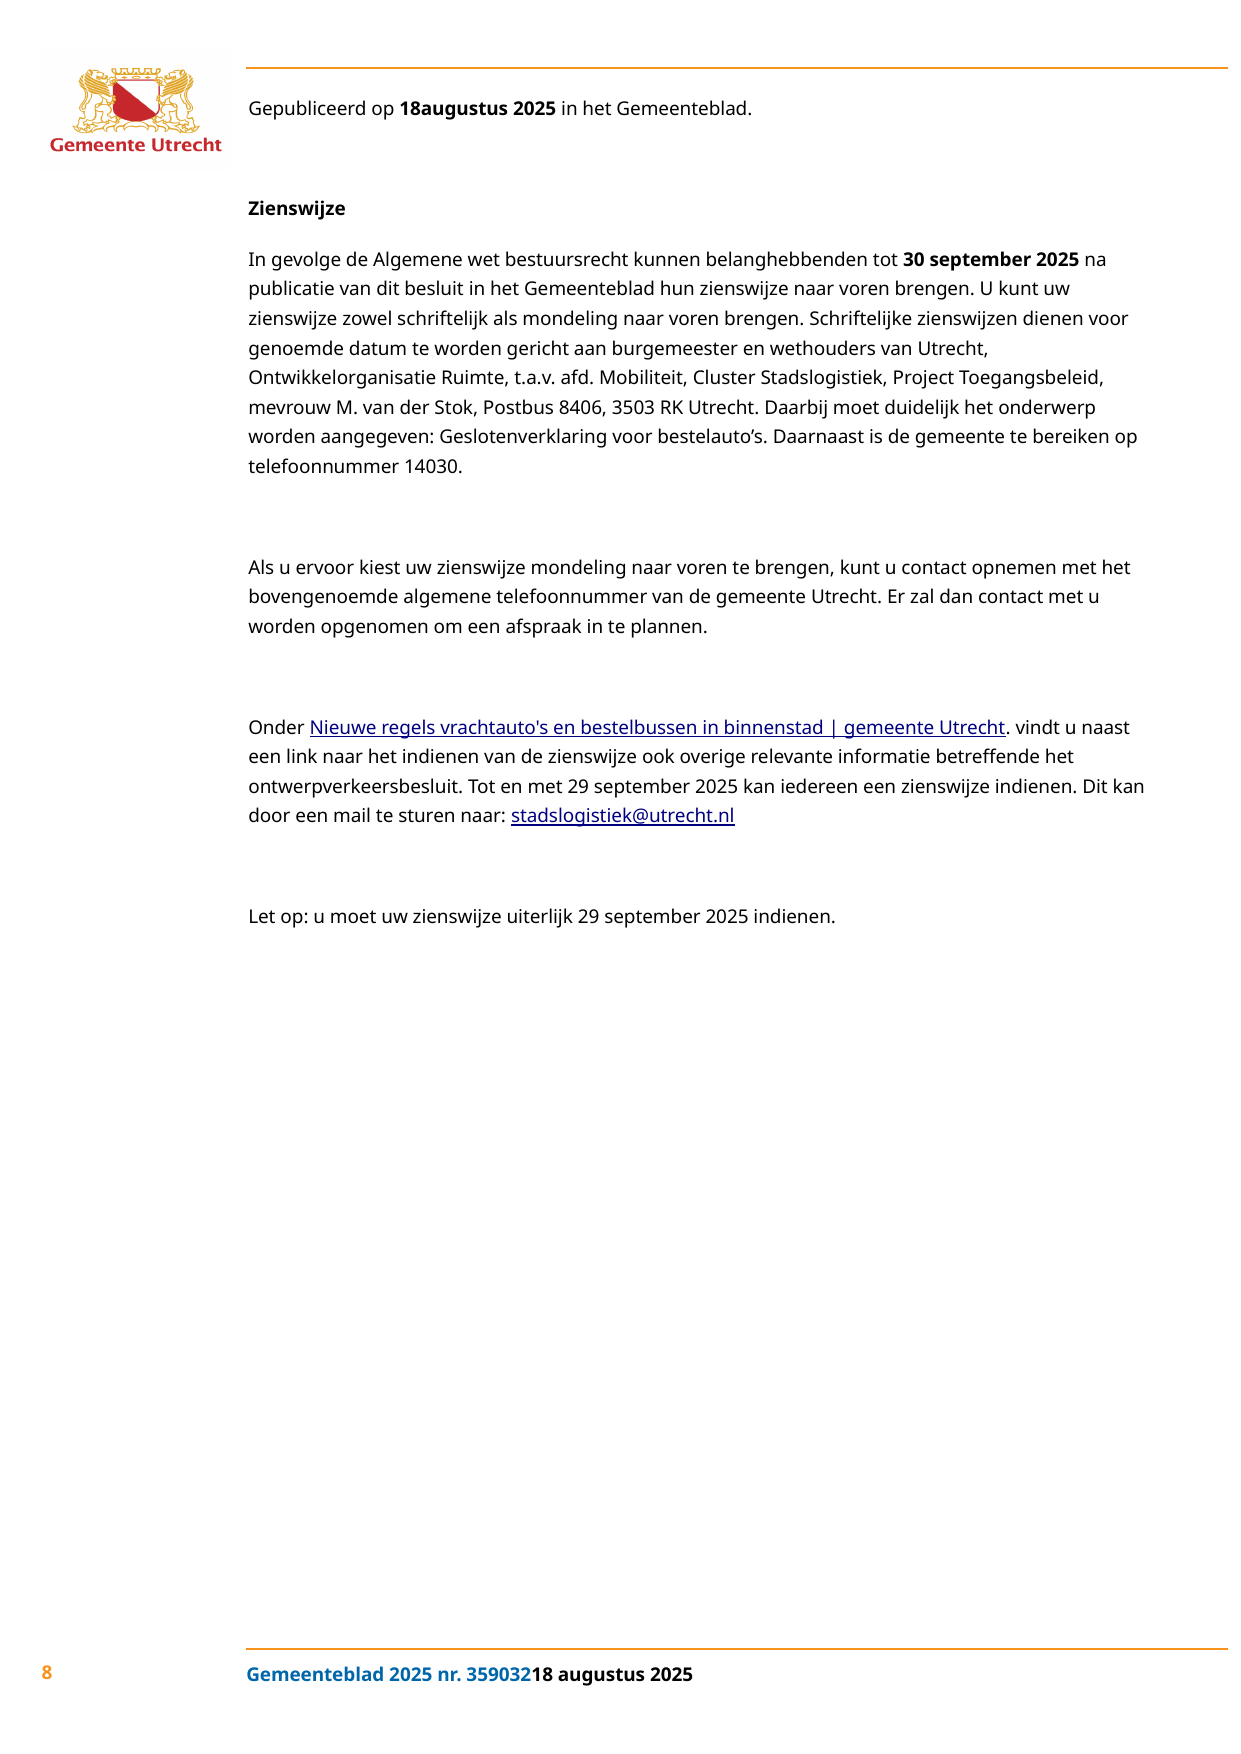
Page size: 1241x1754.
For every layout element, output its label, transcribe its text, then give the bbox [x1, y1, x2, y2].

picture [41, 47, 231, 172]
text Let op: u moet uw zienswijze uiterlijk 29 september 2025 indienen. [248, 903, 1152, 929]
text Als u ervoor kiest uw zienswijze mondeling naar voren te brengen, kunt u contact opnemen met het bovengenoemde algemene telefoonnummer van de gemeente Utrecht. Er zal dan contact met u worden opgenomen om een afspraak in te plannen. [248, 554, 1152, 639]
text Onder Nieuwe regels vrachtauto's en bestelbussen in binnenstad | gemeente Utrecht. vindt u naast een link naar het indienen van de zienswijze ook overige relevante informatie betreffende het ontwerpverkeersbesluit. Tot en met 29 september 2025 kan iedereen een zienswijze indienen. Dit kan door een mail te sturen naar: stadslogistiek@utrecht.nl [248, 714, 1152, 828]
text Gepubliceerd op 18augustus 2025 in het Gemeenteblad. [248, 95, 1152, 121]
text Zienswijze [248, 196, 1152, 221]
text In gevolge de Algemene wet bestuursrecht kunnen belanghebbenden tot 30 september 2025 na publicatie van dit besluit in het Gemeenteblad hun zienswijze naar voren brengen. U kunt uw zienswijze zowel schriftelijk als mondeling naar voren brengen. Schriftelijke zienswijzen dienen voor genoemde datum te worden gericht aan burgemeester en wethouders van Utrecht, Ontwikkelorganisatie Ruimte, t.a.v. afd. Mobiliteit, Cluster Stadslogistiek, Project Toegangsbeleid, mevrouw M. van der Stok, Postbus 8406, 3503 RK Utrecht. Daarbij moet duidelijk het onderwerp worden aangegeven: Geslotenverklaring voor bestelauto’s. Daarnaast is de gemeente te bereiken op telefoonnummer 14030. [248, 246, 1152, 479]
